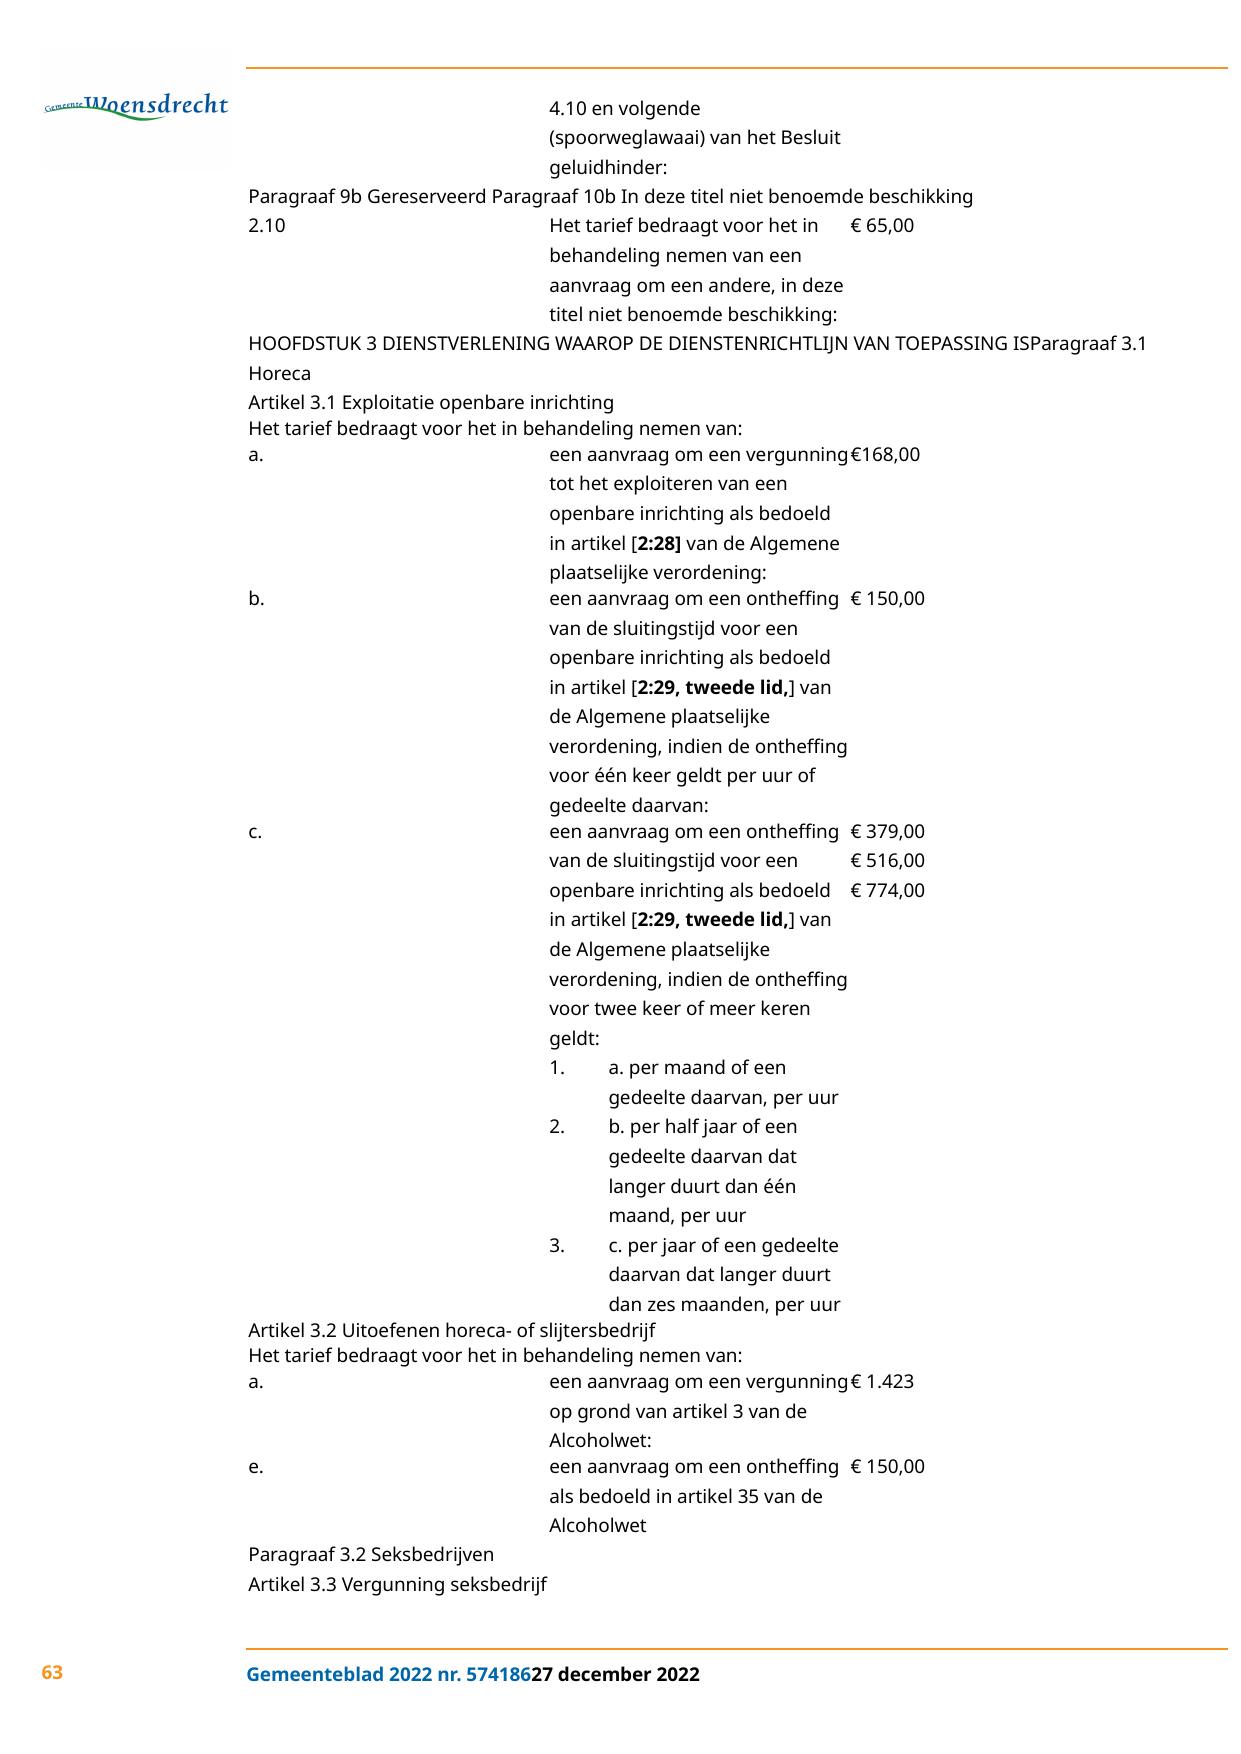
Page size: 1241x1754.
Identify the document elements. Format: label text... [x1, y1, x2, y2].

table_cell [850, 415, 1152, 441]
table_header Artikel 3.1 Exploitatie openbare inrichting [248, 390, 850, 415]
table_cell [850, 95, 1152, 180]
text HOOFDSTUK 3 DIENSTVERLENING WAAROP DE DIENSTENRICHTLIJN VAN TOEPASSING ISParagraaf 3.1 Horeca [248, 330, 1152, 386]
table_cell een aanvraag om een ontheffing als bedoeld in artikel 35 van de Alcoholwet [549, 1453, 850, 1538]
table_cell een aanvraag om een vergunning tot het exploiteren van een openbare inrichting als bedoeld in artikel [2:28] van de Algemene plaatselijke verordening: [549, 441, 850, 585]
table_header [850, 390, 1152, 415]
table_header [850, 1571, 1152, 1597]
table_cell [850, 1317, 1152, 1343]
table_cell c. [248, 818, 549, 1317]
table_cell € 150,00 [850, 585, 1152, 818]
table_cell € 1.423 [850, 1369, 1152, 1453]
table_cell € 150,00 [850, 1453, 1152, 1538]
table_cell [248, 95, 549, 180]
table_cell Artikel 3.2 Uitoefenen horeca- of slijtersbedrijf [248, 1317, 850, 1343]
table_cell e. [248, 1453, 549, 1538]
table_header Artikel 3.3 Vergunning seksbedrijf [248, 1571, 850, 1597]
table_cell b. [248, 585, 549, 818]
text Paragraaf 9b Gereserveerd Paragraaf 10b In deze titel niet benoemde beschikking [248, 183, 1152, 209]
picture [41, 47, 231, 172]
table_cell €168,00 [850, 441, 1152, 585]
table_header Het tarief bedraagt voor het in behandeling nemen van een aanvraag om een andere, in deze titel niet benoemde beschikking: [549, 213, 850, 327]
table_cell [850, 1343, 1152, 1368]
table_header € 65,00 [850, 213, 1152, 327]
table_cell € 379,00 € 516,00 € 774,00 [850, 818, 1152, 1317]
table_cell een aanvraag om een ontheffing van de sluitingstijd voor een openbare inrichting als bedoeld in artikel [2:29, tweede lid,] van de Algemene plaatselijke verordening, indien de ontheffing voor twee keer of meer keren geldt: a. per maand of een gedeelte daarvan, per uur b. per half jaar of een gedeelte daarvan dat langer duurt dan één maand, per uur c. per jaar of een gedeelte daarvan dat langer duurt dan zes maanden, per uur [549, 818, 850, 1317]
table_cell een aanvraag om een vergunning op grond van artikel 3 van de Alcoholwet: [549, 1369, 850, 1453]
table_cell Het tarief bedraagt voor het in behandeling nemen van: [248, 1343, 850, 1368]
table_cell Het tarief bedraagt voor het in behandeling nemen van: [248, 415, 850, 441]
table_cell 4.10 en volgende (spoorweglawaai) van het Besluit geluidhinder: [549, 95, 850, 180]
table_cell a. [248, 1369, 549, 1453]
text Paragraaf 3.2 Seksbedrijven [248, 1541, 1152, 1567]
table_cell a. [248, 441, 549, 585]
table_cell een aanvraag om een ontheffing van de sluitingstijd voor een openbare inrichting als bedoeld in artikel [2:29, tweede lid,] van de Algemene plaatselijke verordening, indien de ontheffing voor één keer geldt per uur of gedeelte daarvan: [549, 585, 850, 818]
table_header 2.10 [248, 213, 549, 327]
